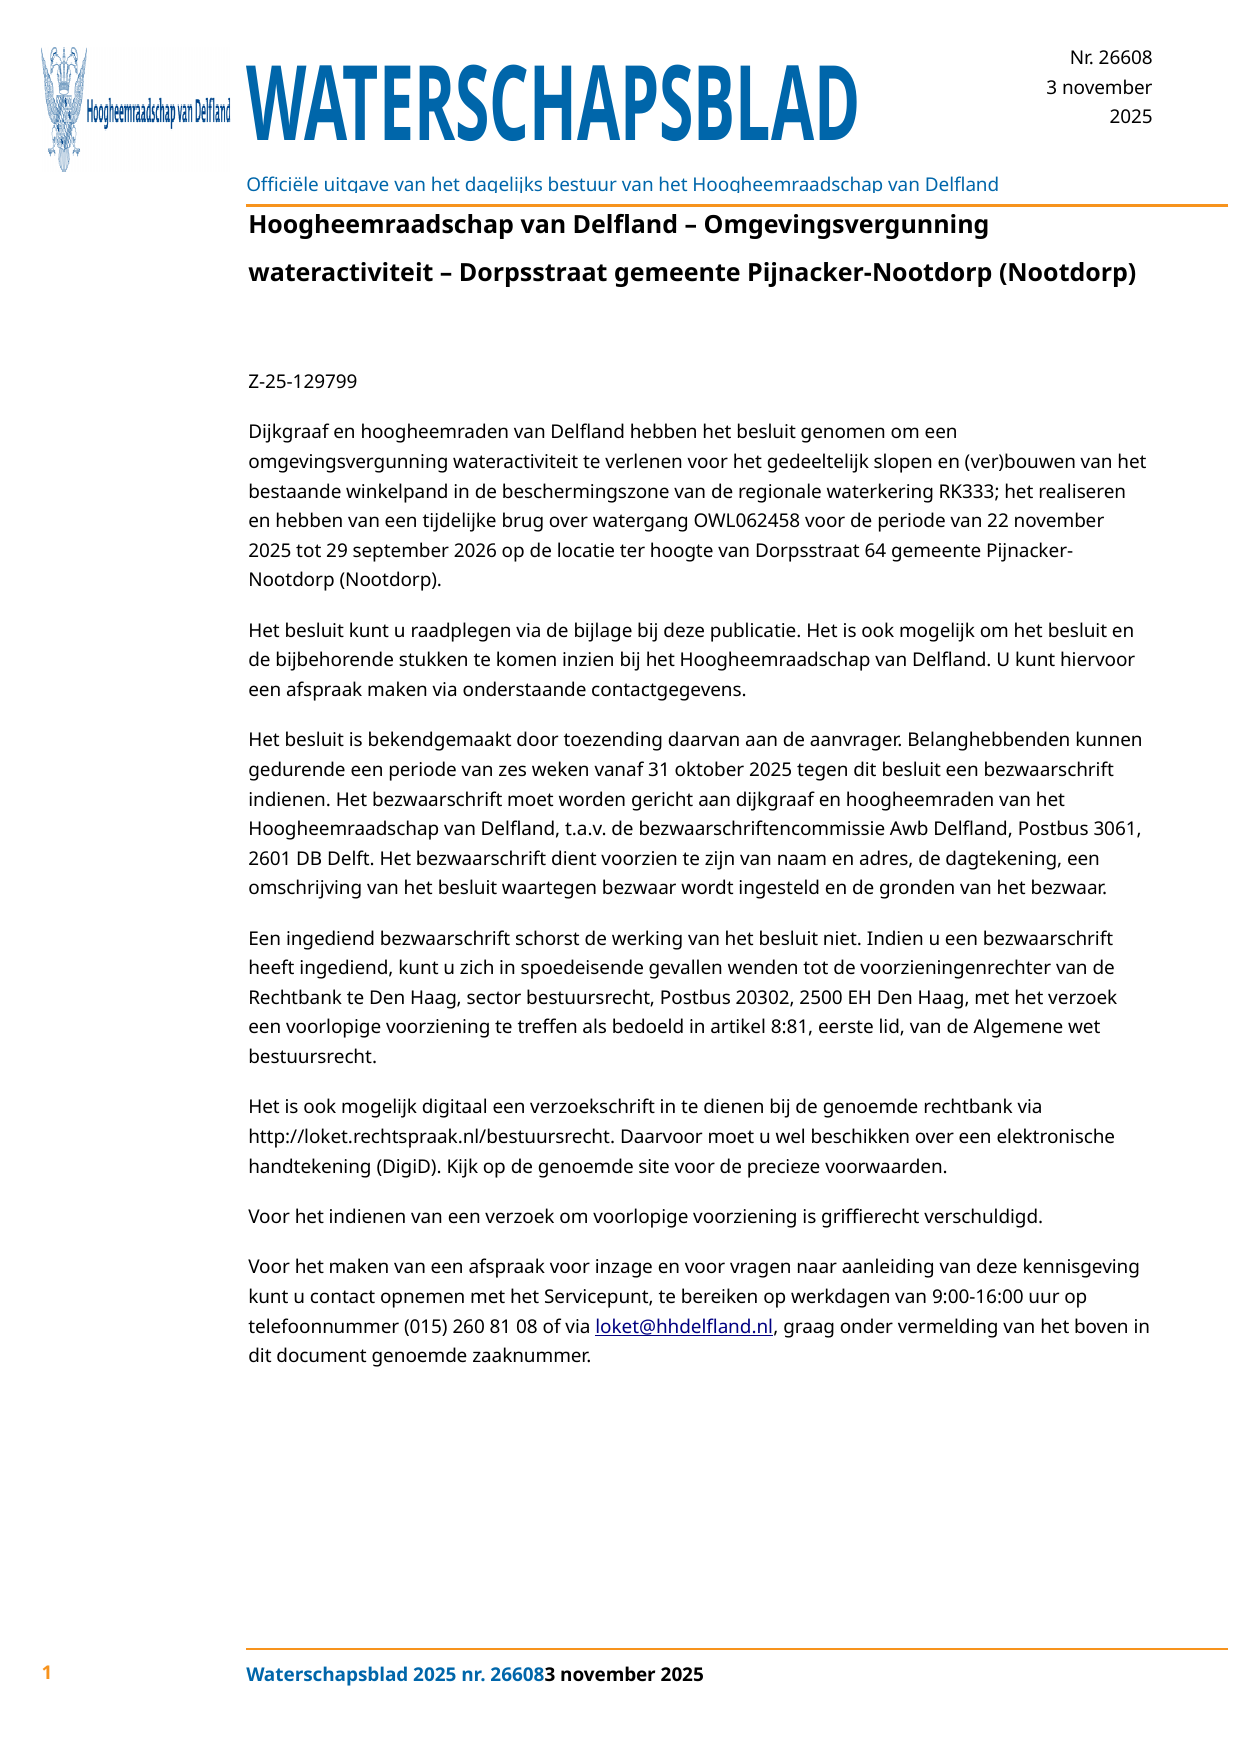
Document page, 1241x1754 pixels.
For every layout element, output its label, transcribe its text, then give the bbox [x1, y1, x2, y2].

text Dijkgraaf en hoogheemraden van Delfland hebben het besluit genomen om een omgevingsvergunning wateractiviteit te verlenen voor het gedeeltelijk slopen en (ver)bouwen van het bestaande winkelpand in de beschermingszone van de regionale waterkering RK333; het realiseren en hebben van een tijdelijke brug over watergang OWL062458 voor de periode van 22 november 2025 tot 29 september 2026 op de locatie ter hoogte van Dorpsstraat 64 gemeente Pijnacker-Nootdorp (Nootdorp). [248, 419, 1152, 592]
text Het besluit is bekendgemaakt door toezending daarvan aan de aanvrager. Belanghebbenden kunnen gedurende een periode van zes weken vanaf 31 oktober 2025 tegen dit besluit een bezwaarschrift indienen. Het bezwaarschrift moet worden gericht aan dijkgraaf en hoogheemraden van het Hoogheemraadschap van Delfland, t.a.v. de bezwaarschriftencommissie Awb Delfland, Postbus 3061, 2601 DB Delft. Het bezwaarschrift dient voorzien te zijn van naam en adres, de dagtekening, een omschrijving van het besluit waartegen bezwaar wordt ingesteld en de gronden van het bezwaar. [248, 727, 1152, 900]
text Hoogheemraadschap van Delfland – Omgevingsvergunning wateractiviteit – Dorpsstraat gemeente Pijnacker-Nootdorp (Nootdorp) [248, 207, 1152, 288]
text Een ingediend bezwaarschrift schorst de werking van het besluit niet. Indien u een bezwaarschrift heeft ingediend, kunt u zich in spoedeisende gevallen wenden tot de voorzieningenrechter van de Rechtbank te Den Haag, sector bestuursrecht, Postbus 20302, 2500 EH Den Haag, met het verzoek een voorlopige voorziening te treffen als bedoeld in artikel 8:81, eerste lid, van de Algemene wet bestuursrecht. [248, 925, 1152, 1069]
text Voor het maken van een afspraak voor inzage en voor vragen naar aanleiding van deze kennisgeving kunt u contact opnemen met het Servicepunt, te bereiken op werkdagen van 9:00-16:00 uur op telefoonnummer (015) 260 81 08 of via loket@hhdelfland.nl, graag onder vermelding van het boven in dit document genoemde zaaknummer. [248, 1254, 1152, 1368]
picture [41, 47, 231, 172]
text Het is ook mogelijk digitaal een verzoekschrift in te dienen bij de genoemde rechtbank via http://loket.rechtspraak.nl/bestuursrecht. Daarvoor moet u wel beschikken over een elektronische handtekening (DigiD). Kijk op de genoemde site voor de precieze voorwaarden. [248, 1094, 1152, 1179]
text Voor het indienen van een verzoek om voorlopige voorziening is griffierecht verschuldigd. [248, 1203, 1152, 1229]
text Het besluit kunt u raadplegen via de bijlage bij deze publicatie. Het is ook mogelijk om het besluit en de bijbehorende stukken te komen inzien bij het Hoogheemraadschap van Delfland. U kunt hiervoor een afspraak maken via onderstaande contactgegevens. [248, 617, 1152, 702]
text Z-25-129799 [248, 368, 1152, 394]
